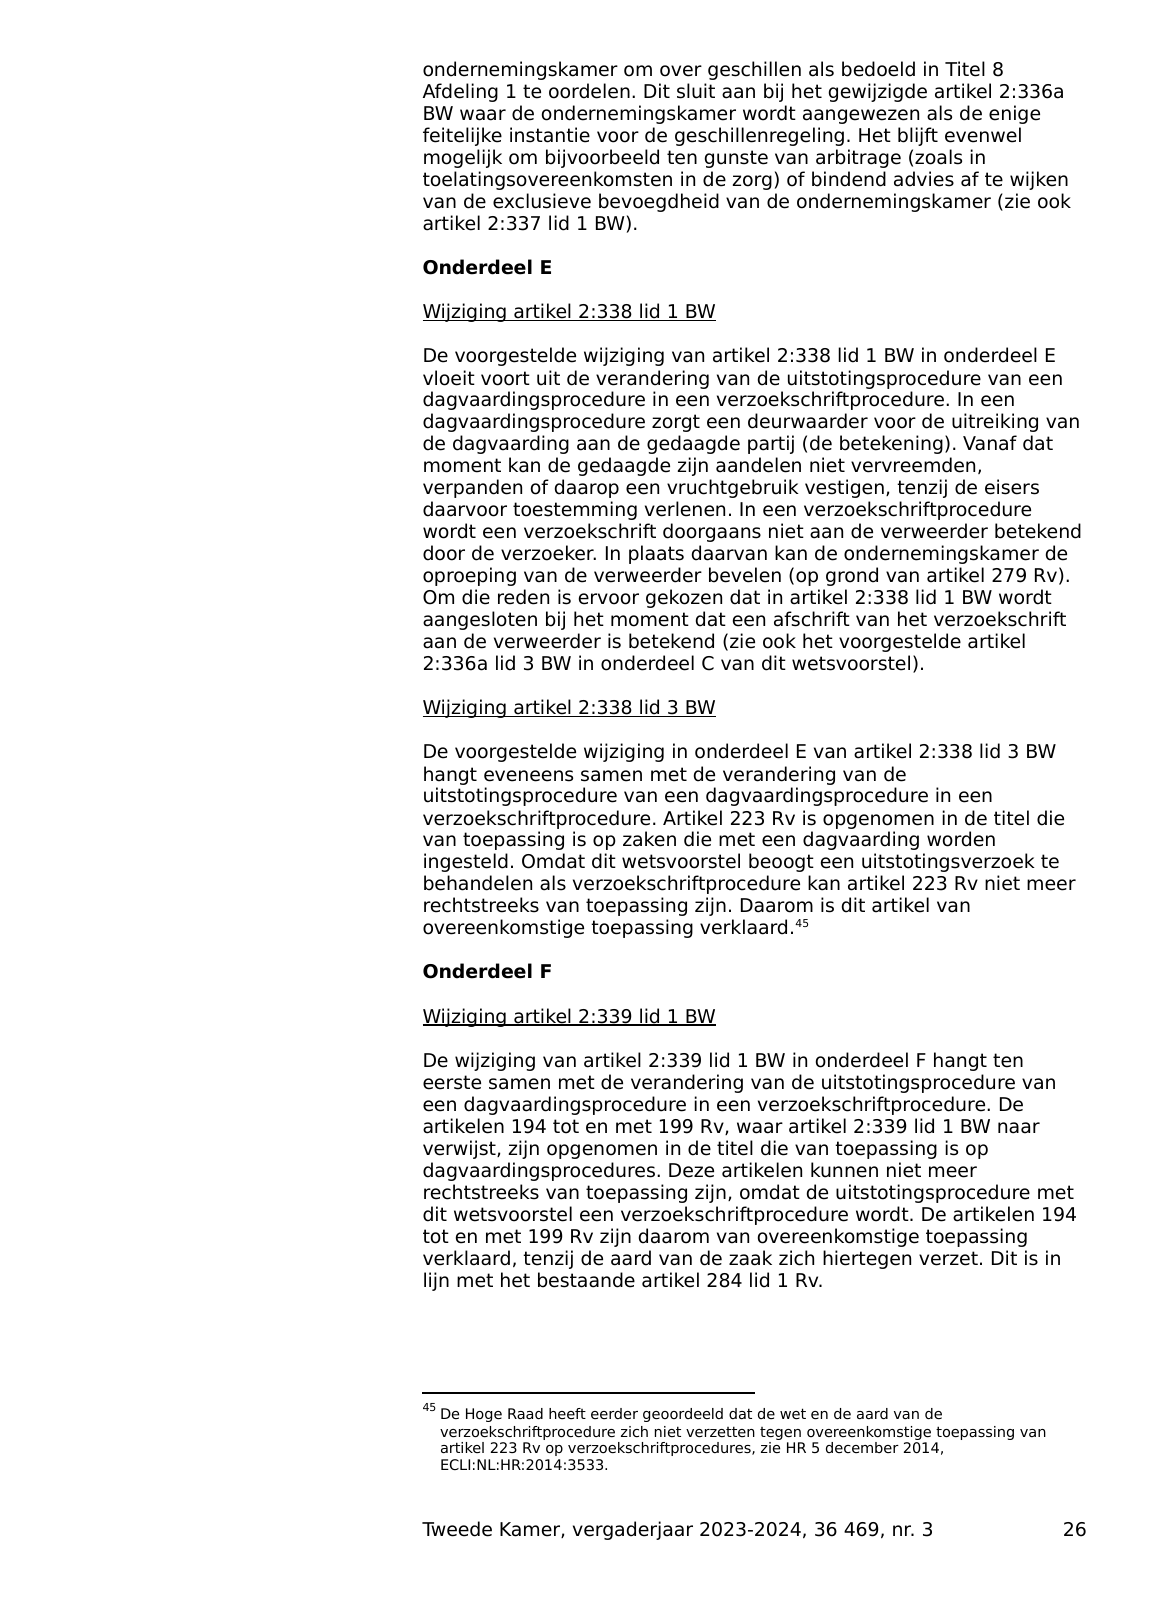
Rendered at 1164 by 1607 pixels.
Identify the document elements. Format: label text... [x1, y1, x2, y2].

text De Hoge Raad heeft eerder geoordeeld dat de wet en de aard van de verzoekschriftprocedure zich niet verzetten tegen overeenkomstige toepassing van artikel 223 Rv op verzoekschriftprocedures, zie HR 5 december 2014, ECLI:NL:HR:2014:3533. [422, 1402, 1087, 1474]
text De voorgestelde wijziging van artikel 2:338 lid 1 BW in onderdeel E vloeit voort uit de verandering van de uitstotingsprocedure van een dagvaardingsprocedure in een verzoekschriftprocedure. In een dagvaardingsprocedure zorgt een deurwaarder voor de uitreiking van de dagvaarding aan de gedaagde partij (de betekening). Vanaf dat moment kan de gedaagde zijn aandelen niet vervreemden, verpanden of daarop een vruchtgebruik vestigen, tenzij de eisers daarvoor toestemming verlenen. In een verzoekschriftprocedure wordt een verzoekschrift doorgaans niet aan de verweerder betekend door de verzoeker. In plaats daarvan kan de ondernemingskamer de oproeping van de verweerder bevelen (op grond van artikel 279 Rv). Om die reden is ervoor gekozen dat in artikel 2:338 lid 1 BW wordt aangesloten bij het moment dat een afschrift van het verzoekschrift aan de verweerder is betekend (zie ook het voorgestelde artikel 2:336a lid 3 BW in onderdeel C van dit wetsvoorstel). [422, 345, 1087, 675]
subtitle Wijziging artikel 2:338 lid 1 BW [422, 301, 1087, 323]
subtitle Wijziging artikel 2:339 lid 1 BW [422, 1006, 1087, 1028]
text ondernemingskamer om over geschillen als bedoeld in Titel 8 Afdeling 1 te oordelen. Dit sluit aan bij het gewijzigde artikel 2:336a BW waar de ondernemingskamer wordt aangewezen als de enige feitelijke instantie voor de geschillenregeling. Het blijft evenwel mogelijk om bijvoorbeeld ten gunste van arbitrage (zoals in toelatingsovereenkomsten in de zorg) of bindend advies af te wijken van de exclusieve bevoegdheid van de ondernemingskamer (zie ook artikel 2:337 lid 1 BW). [422, 59, 1087, 235]
text De wijziging van artikel 2:339 lid 1 BW in onderdeel F hangt ten eerste samen met de verandering van de uitstotingsprocedure van een dagvaardingsprocedure in een verzoekschriftprocedure. De artikelen 194 tot en met 199 Rv, waar artikel 2:339 lid 1 BW naar verwijst, zijn opgenomen in de titel die van toepassing is op dagvaardingsprocedures. Deze artikelen kunnen niet meer rechtstreeks van toepassing zijn, omdat de uitstotingsprocedure met dit wetsvoorstel een verzoekschriftprocedure wordt. De artikelen 194 tot en met 199 Rv zijn daarom van overeenkomstige toepassing verklaard, tenzij de aard van de zaak zich hiertegen verzet. Dit is in lijn met het bestaande artikel 284 lid 1 Rv. [422, 1050, 1087, 1292]
text De voorgestelde wijziging in onderdeel E van artikel 2:338 lid 3 BW hangt eveneens samen met de verandering van de uitstotingsprocedure van een dagvaardingsprocedure in een verzoekschriftprocedure. Artikel 223 Rv is opgenomen in de titel die van toepassing is op zaken die met een dagvaarding worden ingesteld. Omdat dit wetsvoorstel beoogt een uitstotingsverzoek te behandelen als verzoekschriftprocedure kan artikel 223 Rv niet meer rechtstreeks van toepassing zijn. Daarom is dit artikel van overeenkomstige toepassing verklaard. [422, 741, 1087, 939]
subtitle Wijziging artikel 2:338 lid 3 BW [422, 697, 1087, 719]
subtitle Onderdeel F [422, 961, 1087, 983]
subtitle Onderdeel E [422, 257, 1087, 279]
